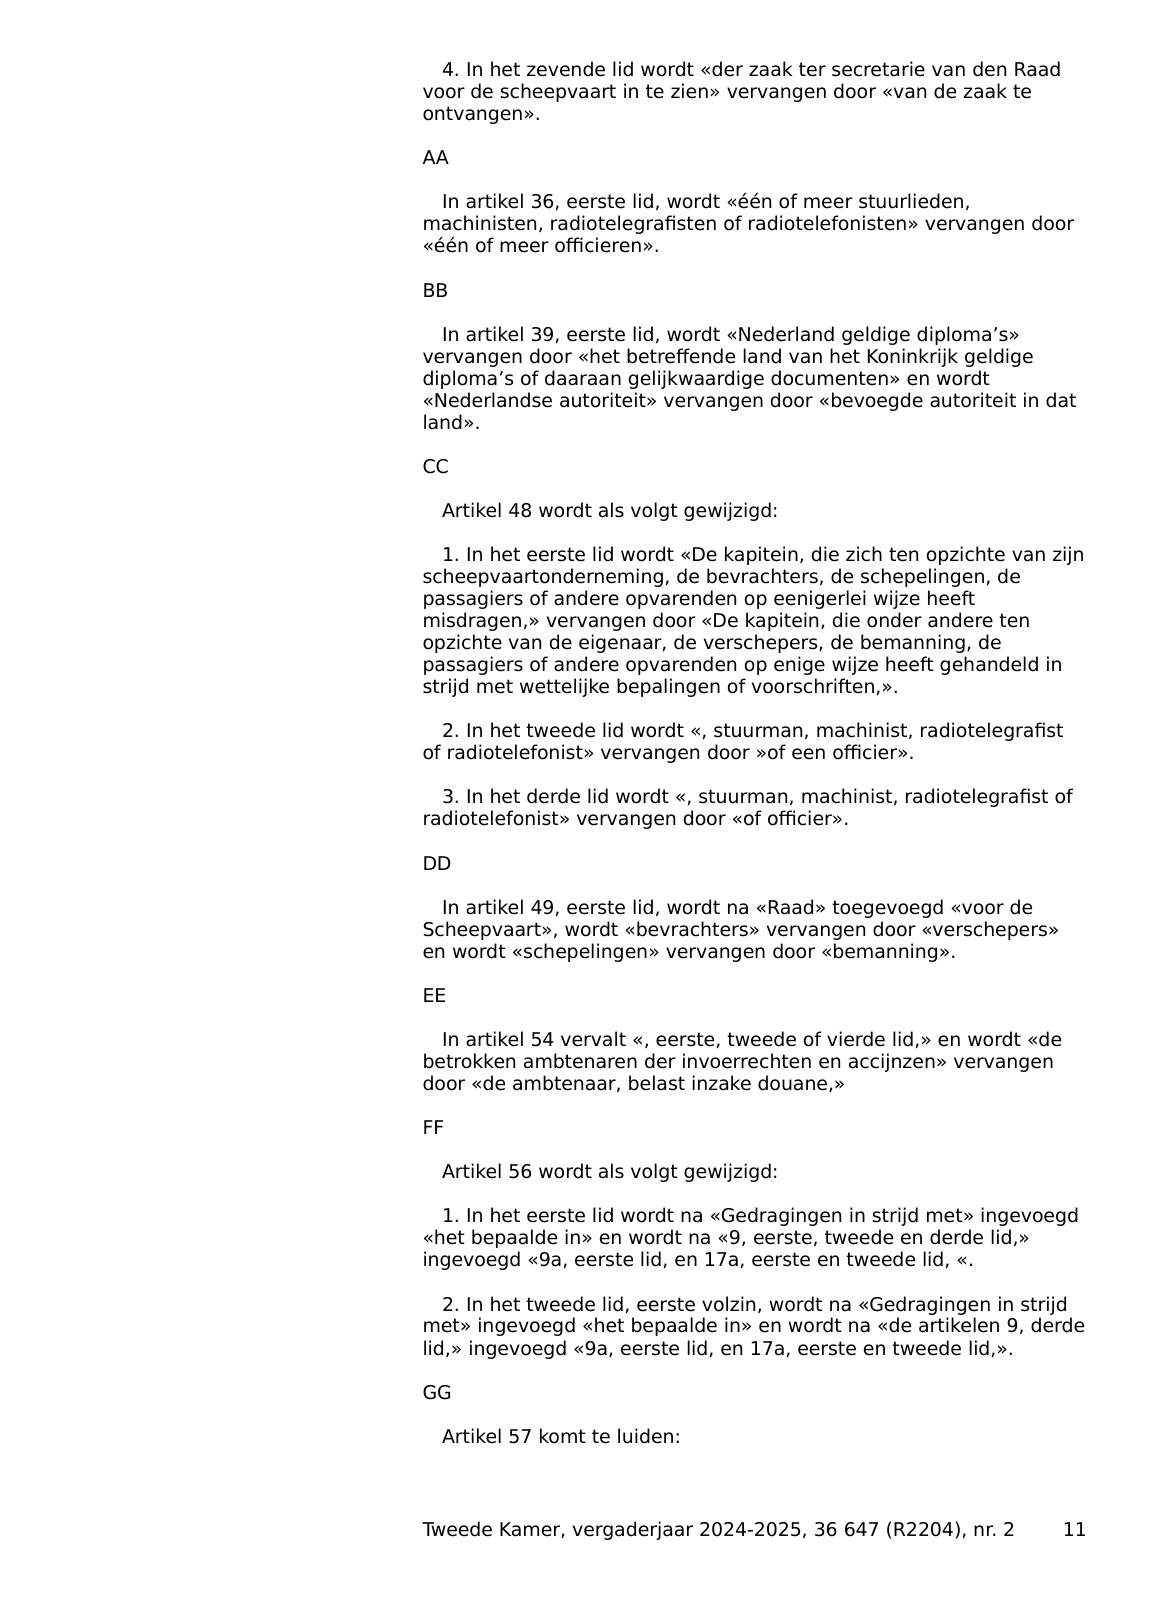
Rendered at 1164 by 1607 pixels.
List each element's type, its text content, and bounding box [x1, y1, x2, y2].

text 2. In het tweede lid, eerste volzin, wordt na «Gedragingen in strijd met» ingevoegd «het bepaalde in» en wordt na «de artikelen 9, derde lid,» ingevoegd «9a, eerste lid, en 17a, eerste en tweede lid,». [422, 1293, 1087, 1359]
text Artikel 56 wordt als volgt gewijzigd: [422, 1161, 1087, 1183]
text Artikel 57 komt te luiden: [422, 1426, 1087, 1448]
text 4. In het zevende lid wordt «der zaak ter secretarie van den Raad voor de scheepvaart in te zien» vervangen door «van de zaak te ontvangen». [422, 59, 1087, 125]
text AA [422, 147, 1087, 169]
text FF [422, 1117, 1087, 1139]
text In artikel 49, eerste lid, wordt na «Raad» toegevoegd «voor de Scheepvaart», wordt «bevrachters» vervangen door «verschepers» en wordt «schepelingen» vervangen door «bemanning». [422, 897, 1087, 962]
text 3. In het derde lid wordt «, stuurman, machinist, radiotelegrafist of radiotelefonist» vervangen door «of officier». [422, 786, 1087, 830]
text 2. In het tweede lid wordt «, stuurman, machinist, radiotelegrafist of radiotelefonist» vervangen door »of een officier». [422, 720, 1087, 764]
text In artikel 39, eerste lid, wordt «Nederland geldige diploma’s» vervangen door «het betreffende land van het Koninkrijk geldige diploma’s of daaraan gelijkwaardige documenten» en wordt «Nederlandse autoriteit» vervangen door «bevoegde autoriteit in dat land». [422, 324, 1087, 433]
text BB [422, 279, 1087, 301]
text CC [422, 456, 1087, 478]
text DD [422, 852, 1087, 874]
text GG [422, 1382, 1087, 1403]
text 1. In het eerste lid wordt «De kapitein, die zich ten opzichte van zijn scheepvaartonderneming, de bevrachters, de schepelingen, de passagiers of andere opvarenden op eenigerlei wijze heeft misdragen,» vervangen door «De kapitein, die onder andere ten opzichte van de eigenaar, de verschepers, de bemanning, de passagiers of andere opvarenden op enige wijze heeft gehandeld in strijd met wettelijke bepalingen of voorschriften,». [422, 544, 1087, 698]
text EE [422, 985, 1087, 1007]
text In artikel 54 vervalt «, eerste, tweede of vierde lid,» en wordt «de betrokken ambtenaren der invoerrechten en accijnzen» vervangen door «de ambtenaar, belast inzake douane,» [422, 1029, 1087, 1095]
text 1. In het eerste lid wordt na «Gedragingen in strijd met» ingevoegd «het bepaalde in» en wordt na «9, eerste, tweede en derde lid,» ingevoegd «9a, eerste lid, en 17a, eerste en tweede lid, «. [422, 1205, 1087, 1271]
text Artikel 48 wordt als volgt gewijzigd: [422, 500, 1087, 522]
text In artikel 36, eerste lid, wordt «één of meer stuurlieden, machinisten, radiotelegrafisten of radiotelefonisten» vervangen door «één of meer officieren». [422, 191, 1087, 257]
